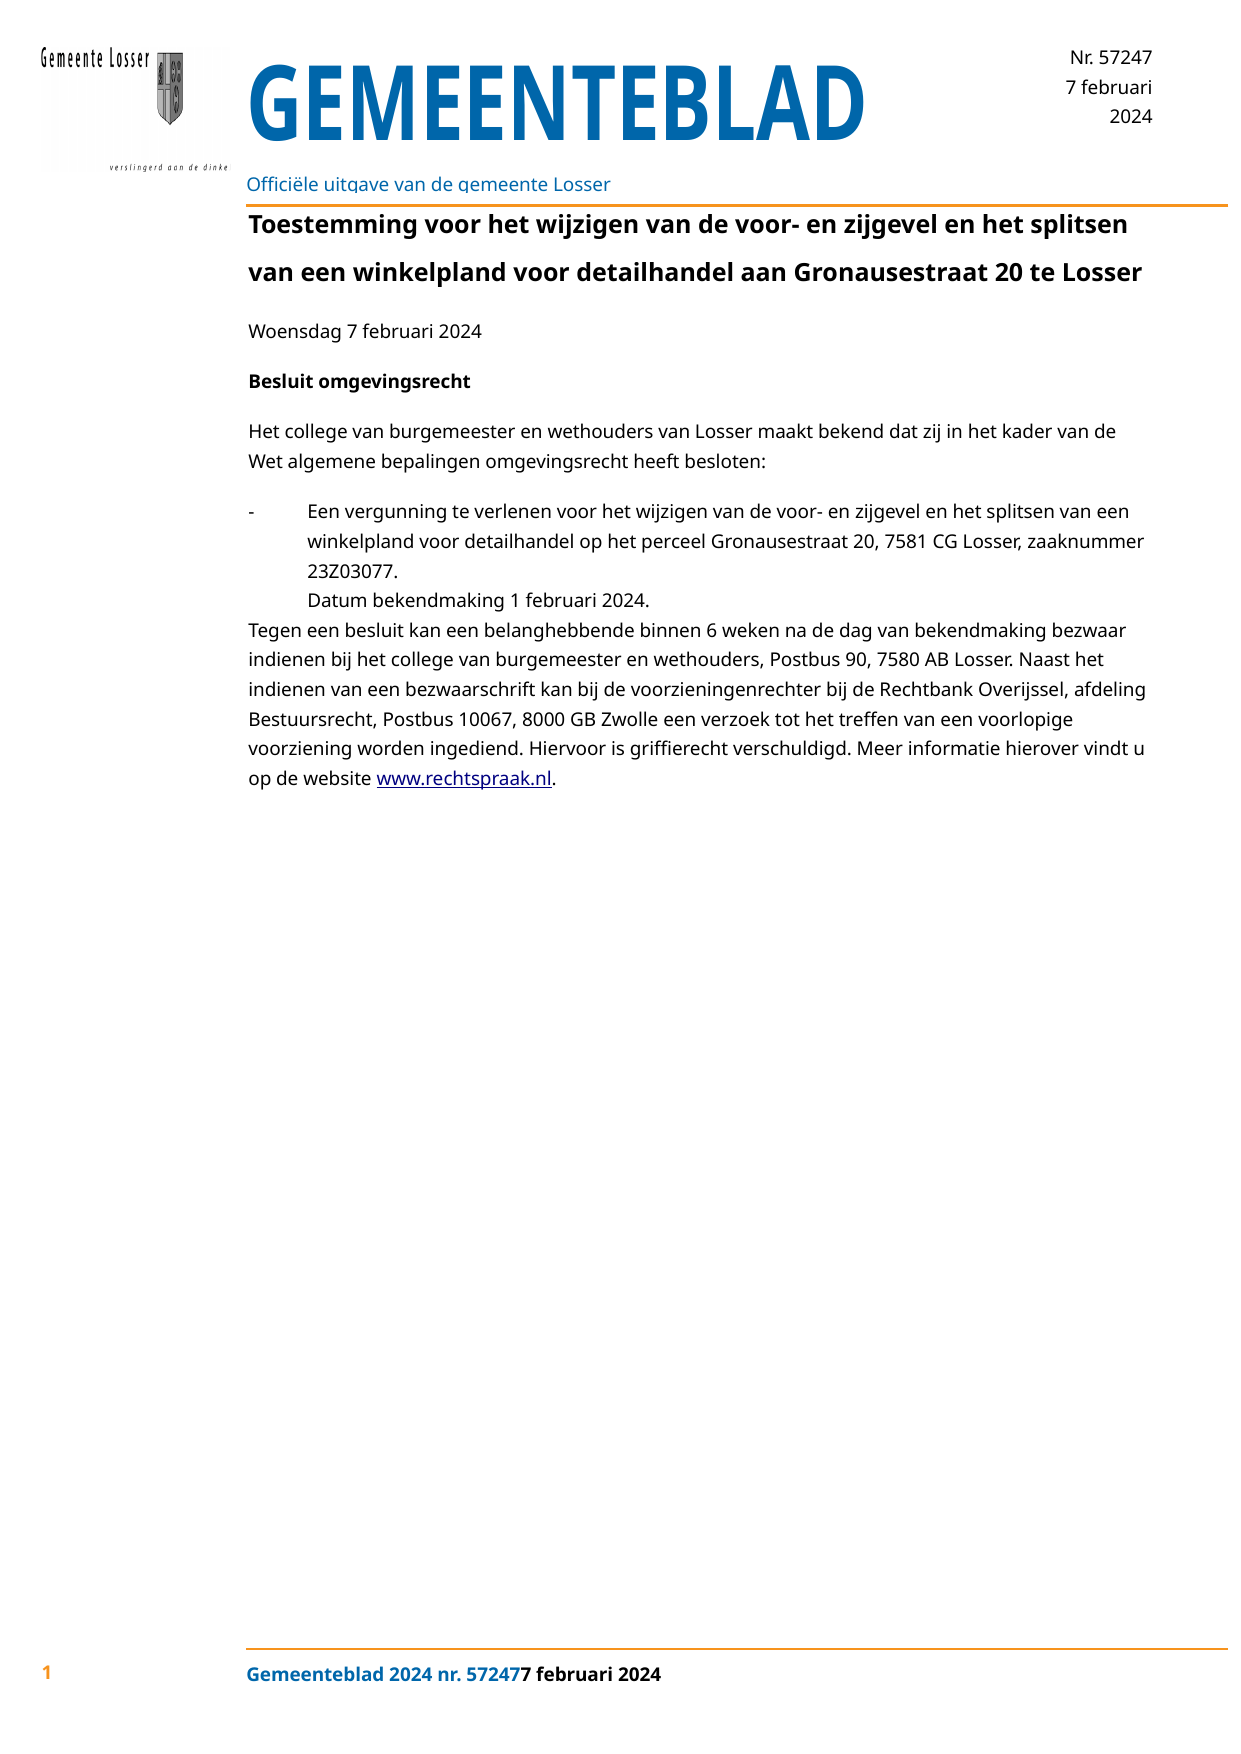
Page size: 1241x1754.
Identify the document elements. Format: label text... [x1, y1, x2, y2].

text Tegen een besluit kan een belanghebbende binnen 6 weken na de dag van bekendmaking bezwaar indienen bij het college van burgemeester en wethouders, Postbus 90, 7580 AB Losser. Naast het indienen van een bezwaarschrift kan bij de voorzieningenrechter bij de Rechtbank Overijssel, afdeling Bestuursrecht, Postbus 10067, 8000 GB Zwolle een verzoek tot het treffen van een voorlopige voorziening worden ingediend. Hiervoor is griffierecht verschuldigd. Meer informatie hierover vindt u op de website www.rechtspraak.nl. [248, 617, 1152, 791]
list Datum bekendmaking 1 februari 2024. [248, 587, 1152, 613]
text Toestemming voor het wijzigen van de voor- en zijgevel en het splitsen van een winkelpland voor detailhandel aan Gronausestraat 20 te Losser [248, 207, 1152, 288]
list Een vergunning te verlenen voor het wijzigen van de voor- en zijgevel en het splitsen van een winkelpland voor detailhandel op het perceel Gronausestraat 20, 7581 CG Losser, zaaknummer 23Z03077. [248, 499, 1152, 584]
text Woensdag 7 februari 2024 [248, 318, 1152, 344]
text Besluit omgevingsrecht [248, 368, 1152, 394]
picture [41, 47, 231, 172]
text Het college van burgemeester en wethouders van Losser maakt bekend dat zij in het kader van de Wet algemene bepalingen omgevingsrecht heeft besloten: [248, 419, 1152, 474]
